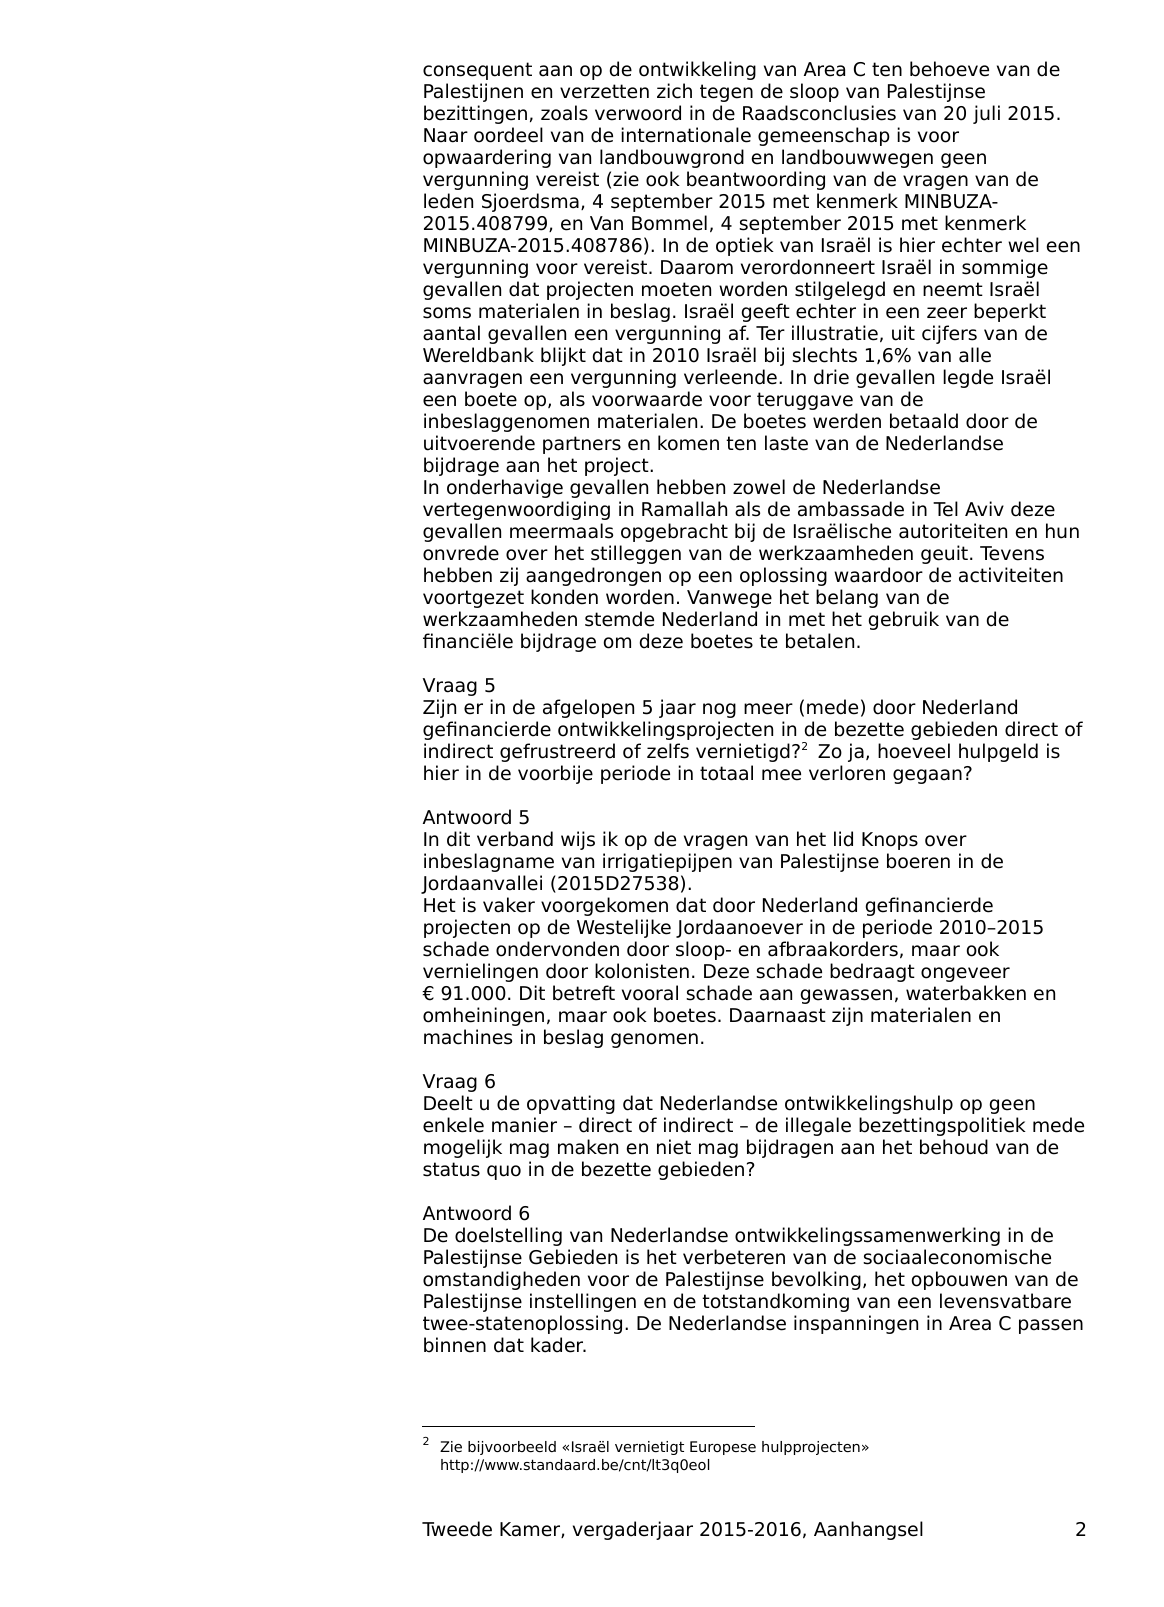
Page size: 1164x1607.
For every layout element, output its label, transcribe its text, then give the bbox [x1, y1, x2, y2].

text Zijn er in de afgelopen 5 jaar nog meer (mede) door Nederland gefinancierde ontwikkelingsprojecten in de bezette gebieden direct of indirect gefrustreerd of zelfs vernietigd? Zo ja, hoeveel hulpgeld is hier in de voorbije periode in totaal mee verloren gegaan? [422, 697, 1087, 784]
text Vraag 5 [422, 675, 1087, 697]
text consequent aan op de ontwikkeling van Area C ten behoeve van de Palestijnen en verzetten zich tegen de sloop van Palestijnse bezittingen, zoals verwoord in de Raadsconclusies van 20 juli 2015. [422, 59, 1087, 125]
text In onderhavige gevallen hebben zowel de Nederlandse vertegenwoordiging in Ramallah als de ambassade in Tel Aviv deze gevallen meermaals opgebracht bij de Israëlische autoriteiten en hun onvrede over het stilleggen van de werkzaamheden geuit. Tevens hebben zij aangedrongen op een oplossing waardoor de activiteiten voortgezet konden worden. Vanwege het belang van de werkzaamheden stemde Nederland in met het gebruik van de financiële bijdrage om deze boetes te betalen. [422, 477, 1087, 652]
text Naar oordeel van de internationale gemeenschap is voor opwaardering van landbouwgrond en landbouwwegen geen vergunning vereist (zie ook beantwoording van de vragen van de leden Sjoerdsma, 4 september 2015 met kenmerk MINBUZA-2015.408799, en Van Bommel, 4 september 2015 met kenmerk MINBUZA-2015.408786). In de optiek van Israël is hier echter wel een vergunning voor vereist. Daarom verordonneert Israël in sommige gevallen dat projecten moeten worden stilgelegd en neemt Israël soms materialen in beslag. Israël geeft echter in een zeer beperkt aantal gevallen een vergunning af. Ter illustratie, uit cijfers van de Wereldbank blijkt dat in 2010 Israël bij slechts 1,6% van alle aanvragen een vergunning verleende. In drie gevallen legde Israël een boete op, als voorwaarde voor teruggave van de inbeslaggenomen materialen. De boetes werden betaald door de uitvoerende partners en komen ten laste van de Nederlandse bijdrage aan het project. [422, 125, 1087, 477]
text Zie bijvoorbeeld «Israël vernietigt Europese hulpprojecten» http://www.standaard.be/cnt/lt3q0eol [422, 1435, 1087, 1474]
text In dit verband wijs ik op de vragen van het lid Knops over inbeslagname van irrigatiepijpen van Palestijnse boeren in de Jordaanvallei (2015D27538). [422, 829, 1087, 895]
text Het is vaker voorgekomen dat door Nederland gefinancierde projecten op de Westelijke Jordaanoever in de periode 2010–2015 schade ondervonden door sloop- en afbraakorders, maar ook vernielingen door kolonisten. Deze schade bedraagt ongeveer € 91.000. Dit betreft vooral schade aan gewassen, waterbakken en omheiningen, maar ook boetes. Daarnaast zijn materialen en machines in beslag genomen. [422, 895, 1087, 1048]
text Vraag 6 [422, 1071, 1087, 1093]
text De doelstelling van Nederlandse ontwikkelingssamenwerking in de Palestijnse Gebieden is het verbeteren van de sociaaleconomische omstandigheden voor de Palestijnse bevolking, het opbouwen van de Palestijnse instellingen en de totstandkoming van een levensvatbare twee-statenoplossing. De Nederlandse inspanningen in Area C passen binnen dat kader. [422, 1225, 1087, 1357]
text Deelt u de opvatting dat Nederlandse ontwikkelingshulp op geen enkele manier – direct of indirect – de illegale bezettingspolitiek mede mogelijk mag maken en niet mag bijdragen aan het behoud van de status quo in de bezette gebieden? [422, 1093, 1087, 1181]
text Antwoord 5 [422, 807, 1087, 829]
text Antwoord 6 [422, 1203, 1087, 1225]
